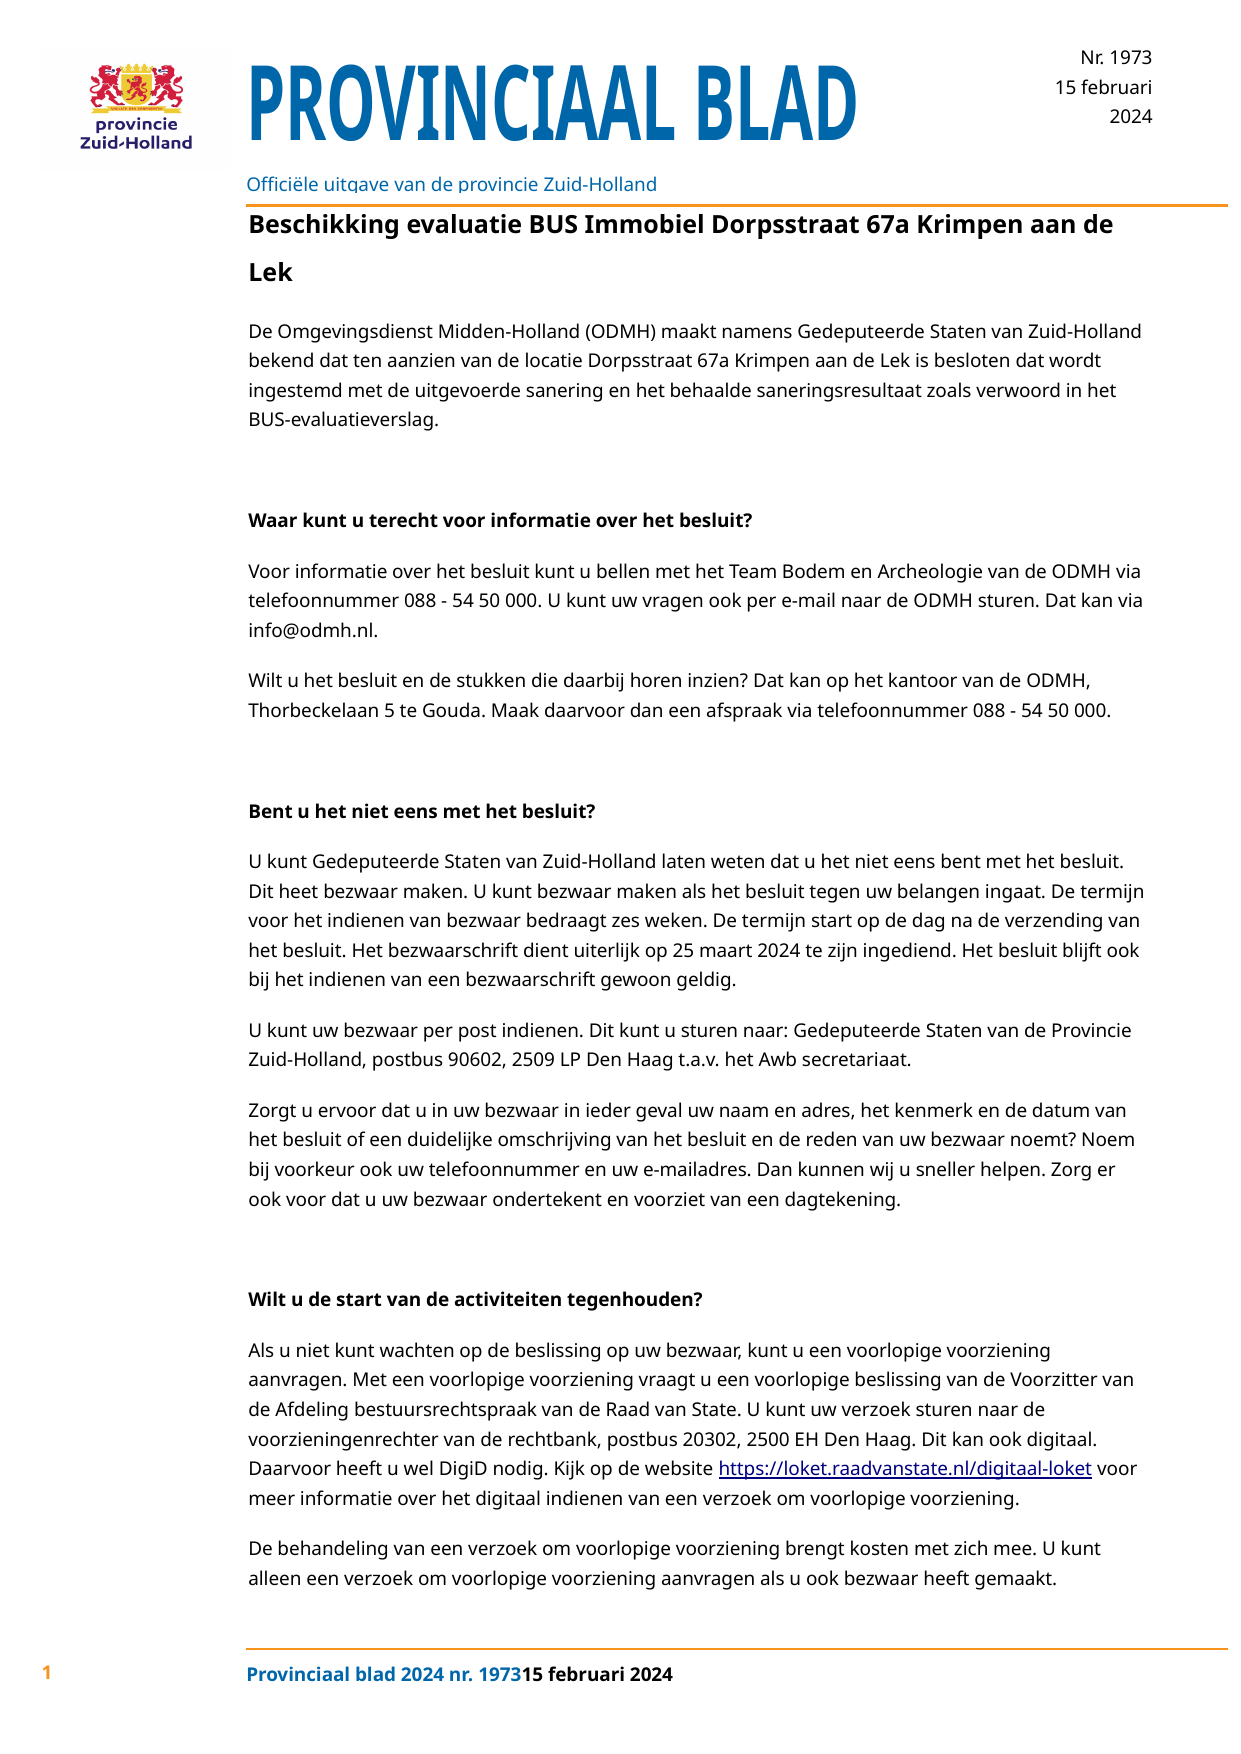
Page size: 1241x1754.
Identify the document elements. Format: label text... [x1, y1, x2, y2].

text Wilt u de start van de activiteiten tegenhouden? [248, 1287, 1152, 1312]
text Beschikking evaluatie BUS Immobiel Dorpsstraat 67a Krimpen aan de Lek [248, 207, 1152, 288]
picture [41, 47, 231, 172]
text Wilt u het besluit en de stukken die daarbij horen inzien? Dat kan op het kantoor van de ODMH, Thorbeckelaan 5 te Gouda. Maak daarvoor dan een afspraak via telefoonnummer 088 - 54 50 000. [248, 667, 1152, 723]
text U kunt Gedeputeerde Staten van Zuid-Holland laten weten dat u het niet eens bent met het besluit. Dit heet bezwaar maken. U kunt bezwaar maken als het besluit tegen uw belangen ingaat. De termijn voor het indienen van bezwaar bedraagt zes weken. De termijn start op de dag na de verzending van het besluit. Het bezwaarschrift dient uiterlijk op 25 maart 2024 te zijn ingediend. Het besluit blijft ook bij het indienen van een bezwaarschrift gewoon geldig. [248, 848, 1152, 992]
text Voor informatie over het besluit kunt u bellen met het Team Bodem en Archeologie van de ODMH via telefoonnummer 088 - 54 50 000. U kunt uw vragen ook per e-mail naar de ODMH sturen. Dat kan via info@odmh.nl. [248, 558, 1152, 643]
text De Omgevingsdienst Midden-Holland (ODMH) maakt namens Gedeputeerde Staten van Zuid-Holland bekend dat ten aanzien van de locatie Dorpsstraat 67a Krimpen aan de Lek is besloten dat wordt ingestemd met de uitgevoerde sanering en het behaalde saneringsresultaat zoals verwoord in het BUS-evaluatieverslag. [248, 318, 1152, 432]
text De behandeling van een verzoek om voorlopige voorziening brengt kosten met zich mee. U kunt alleen een verzoek om voorlopige voorziening aanvragen als u ook bezwaar heeft gemaakt. [248, 1535, 1152, 1591]
text Zorgt u ervoor dat u in uw bezwaar in ieder geval uw naam en adres, het kenmerk en de datum van het besluit of een duidelijke omschrijving van het besluit en de reden van uw bezwaar noemt? Noem bij voorkeur ook uw telefoonnummer en uw e-mailadres. Dan kunnen wij u sneller helpen. Zorg er ook voor dat u uw bezwaar ondertekent en voorziet van een dagtekening. [248, 1097, 1152, 1212]
text Als u niet kunt wachten op de beslissing op uw bezwaar, kunt u een voorlopige voorziening aanvragen. Met een voorlopige voorziening vraagt u een voorlopige beslissing van de Voorzitter van de Afdeling bestuursrechtspraak van de Raad van State. U kunt uw verzoek sturen naar de voorzieningenrechter van de rechtbank, postbus 20302, 2500 EH Den Haag. Dit kan ook digitaal. Daarvoor heeft u wel DigiD nodig. Kijk op de website https://loket.raadvanstate.nl/digitaal-loket voor meer informatie over het digitaal indienen van een verzoek om voorlopige voorziening. [248, 1337, 1152, 1511]
text U kunt uw bezwaar per post indienen. Dit kunt u sturen naar: Gedeputeerde Staten van de Provincie Zuid-Holland, postbus 90602, 2509 LP Den Haag t.a.v. het Awb secretariaat. [248, 1017, 1152, 1072]
text Waar kunt u terecht voor informatie over het besluit? [248, 507, 1152, 533]
text Bent u het niet eens met het besluit? [248, 798, 1152, 824]
